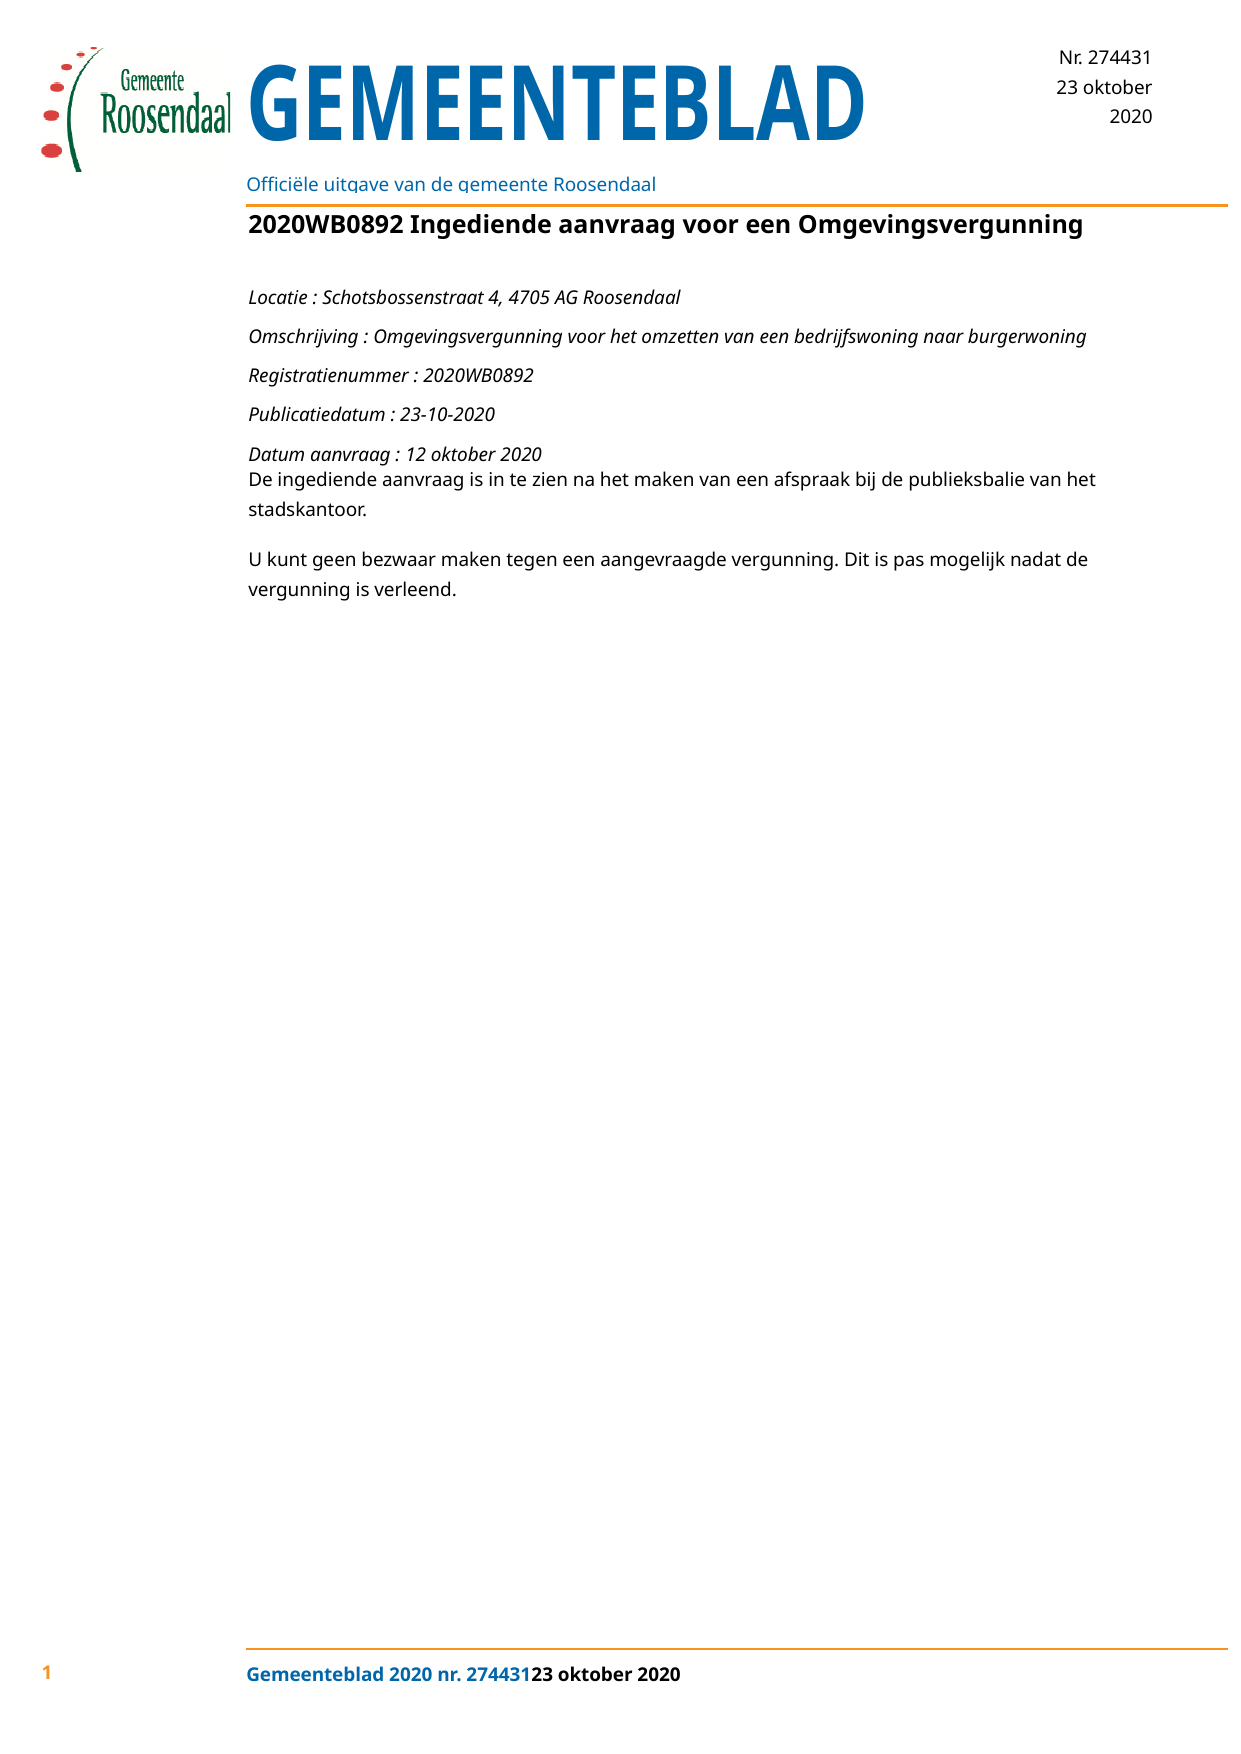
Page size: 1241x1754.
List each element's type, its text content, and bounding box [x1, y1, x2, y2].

text 2020WB0892 Ingediende aanvraag voor een Omgevingsvergunning [248, 207, 1152, 241]
text Omschrijving : Omgevingsvergunning voor het omzetten van een bedrijfswoning naar burgerwoning [248, 323, 1152, 349]
text Datum aanvraag : 12 oktober 2020 [248, 441, 1152, 467]
text De ingediende aanvraag is in te zien na het maken van een afspraak bij de publieksbalie van het stadskantoor. [248, 467, 1152, 522]
text Publicatiedatum : 23-10-2020 [248, 402, 1152, 427]
text Locatie : Schotsbossenstraat 4, 4705 AG Roosendaal [248, 284, 1152, 309]
picture [41, 47, 231, 172]
text Registratienummer : 2020WB0892 [248, 362, 1152, 388]
text U kunt geen bezwaar maken tegen een aangevraagde vergunning. Dit is pas mogelijk nadat de vergunning is verleend. [248, 547, 1152, 602]
